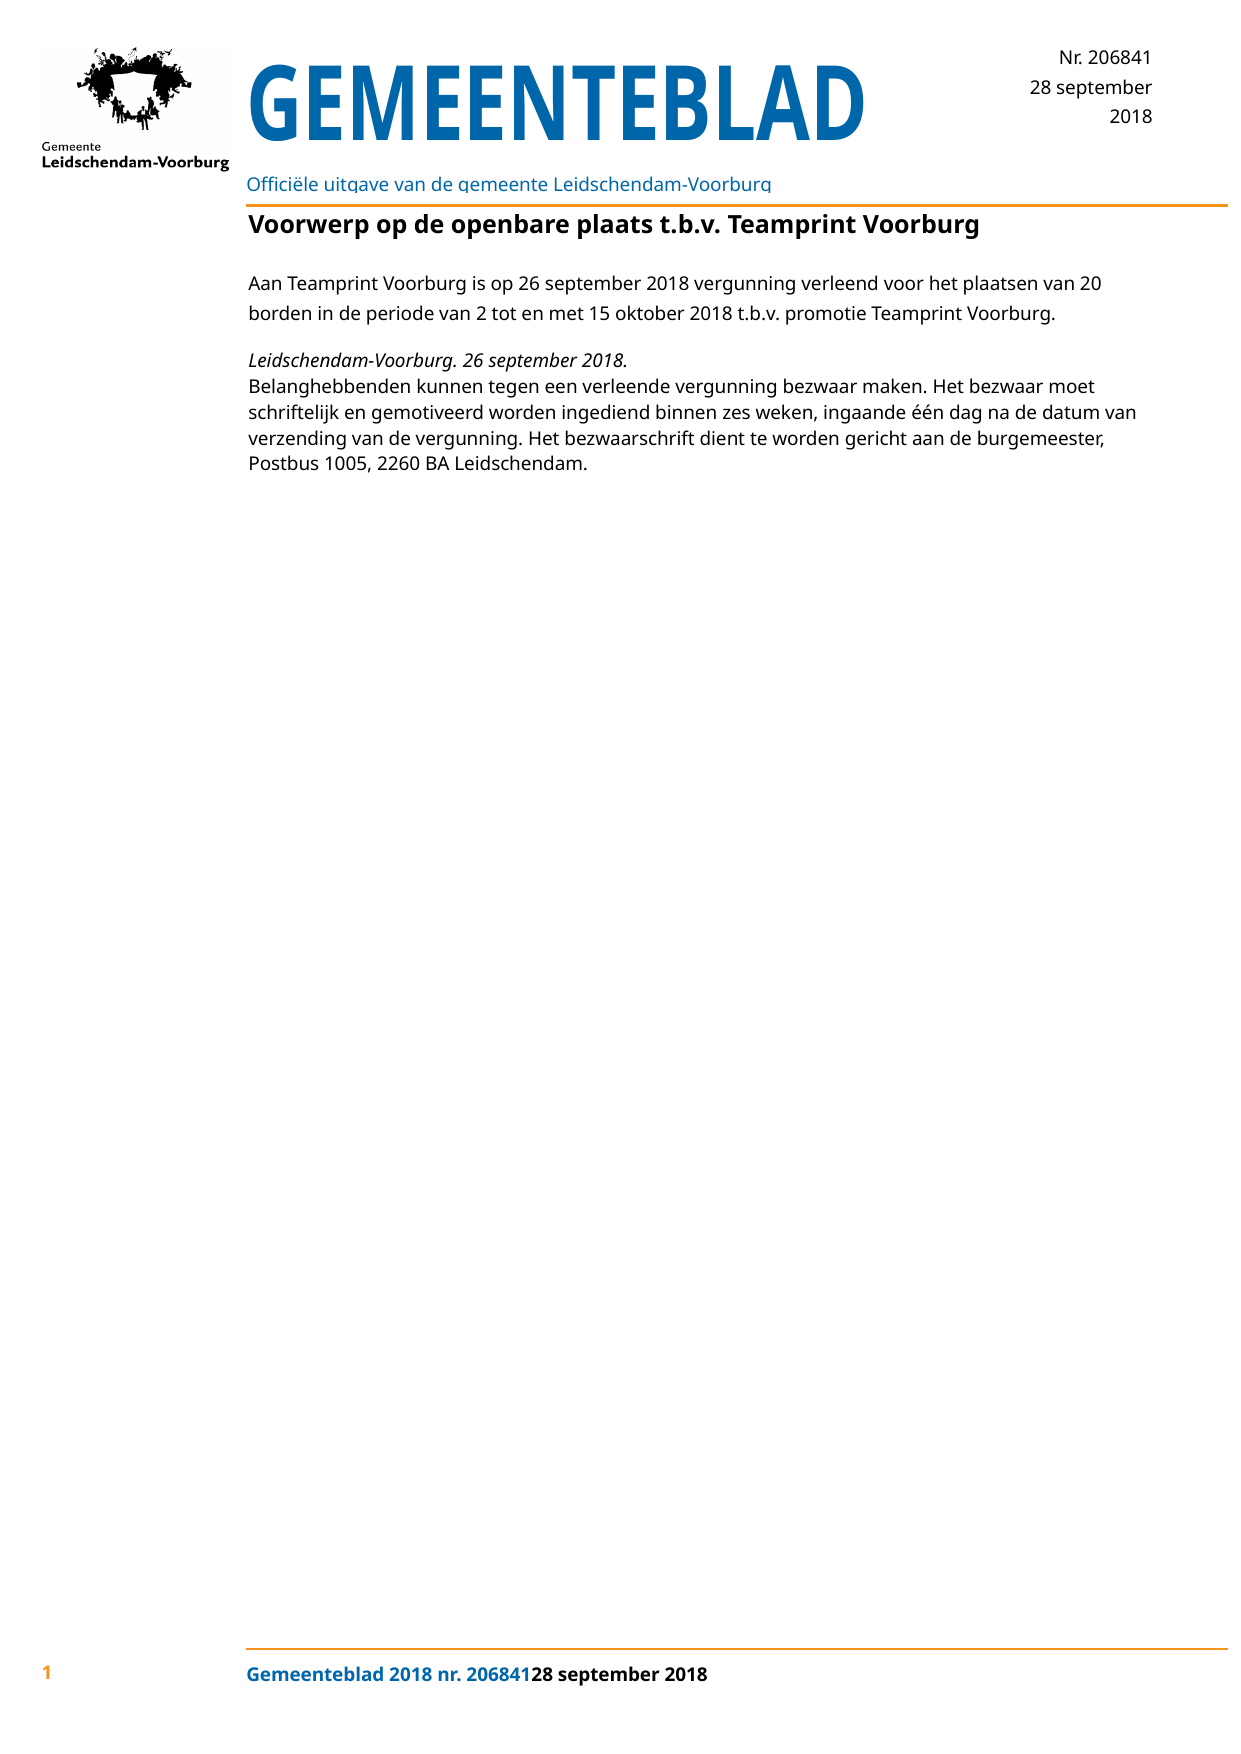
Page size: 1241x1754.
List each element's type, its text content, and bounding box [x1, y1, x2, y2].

text Belanghebbenden kunnen tegen een verleende vergunning bezwaar maken. Het bezwaar moet schriftelijk en gemotiveerd worden ingediend binnen zes weken, ingaande één dag na de datum van verzending van de vergunning. Het bezwaarschrift dient te worden gericht aan de burgemeester, Postbus 1005, 2260 BA Leidschendam. [248, 373, 1152, 476]
picture [41, 47, 231, 172]
text Leidschendam-Voorburg. 26 september 2018. [248, 348, 1152, 373]
text Aan Teamprint Voorburg is op 26 september 2018 vergunning verleend voor het plaatsen van 20 borden in de periode van 2 tot en met 15 oktober 2018 t.b.v. promotie Teamprint Voorburg. [248, 270, 1152, 326]
text Voorwerp op de openbare plaats t.b.v. Teamprint Voorburg [248, 207, 1152, 241]
